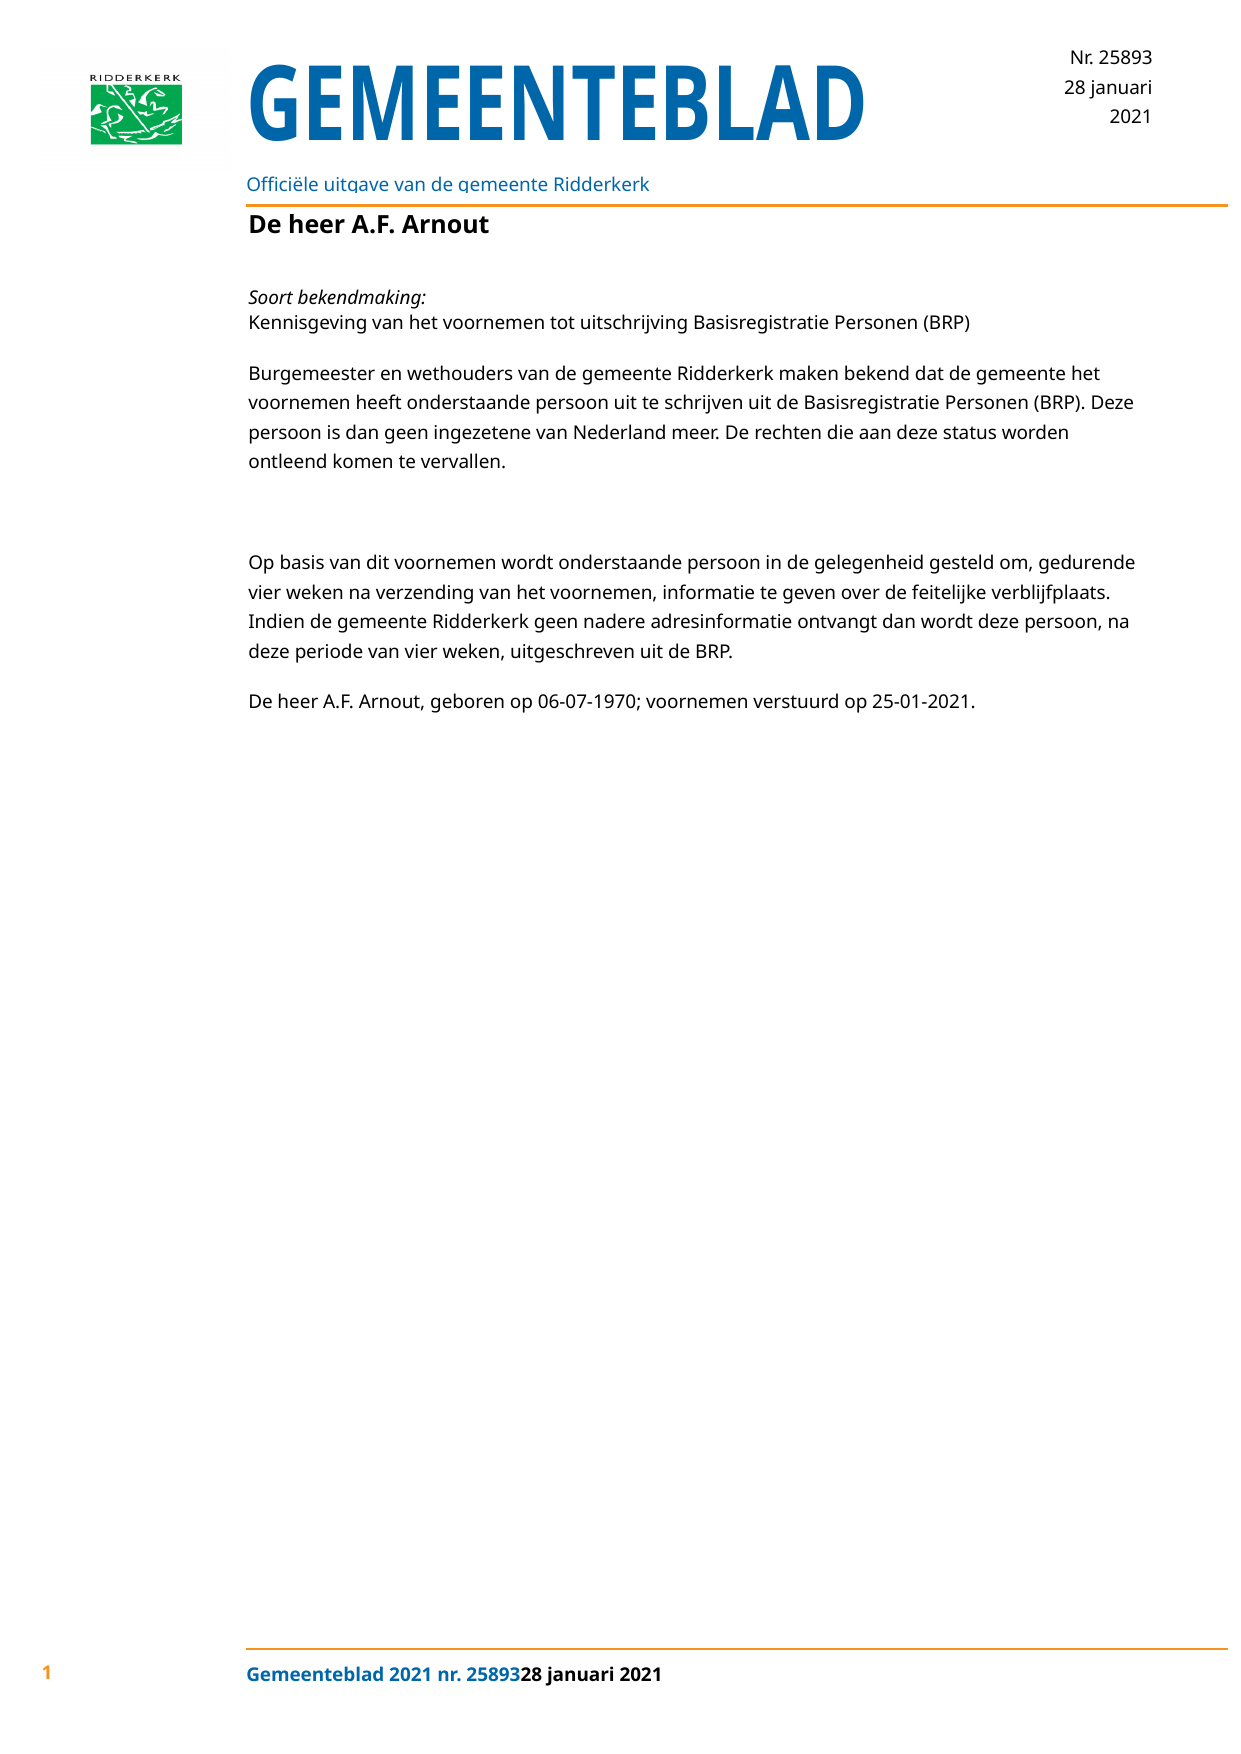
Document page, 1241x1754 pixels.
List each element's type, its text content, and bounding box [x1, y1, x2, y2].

text Kennisgeving van het voornemen tot uitschrijving Basisregistratie Personen (BRP) [248, 309, 1152, 335]
text De heer A.F. Arnout, geboren op 06-07-1970; voornemen verstuurd op 25-01-2021. [248, 689, 1152, 714]
text De heer A.F. Arnout [248, 207, 1152, 241]
text Burgemeester en wethouders van de gemeente Ridderkerk maken bekend dat de gemeente het voornemen heeft onderstaande persoon uit te schrijven uit de Basisregistratie Personen (BRP). Deze persoon is dan geen ingezetene van Nederland meer. De rechten die aan deze status worden ontleend komen te vervallen. [248, 360, 1152, 474]
picture [41, 47, 231, 172]
text Op basis van dit voornemen wordt onderstaande persoon in de gelegenheid gesteld om, gedurende vier weken na verzending van het voornemen, informatie te geven over de feitelijke verblijfplaats. Indien de gemeente Ridderkerk geen nadere adresinformatie ontvangt dan wordt deze persoon, na deze periode van vier weken, uitgeschreven uit de BRP. [248, 549, 1152, 664]
text Soort bekendmaking: [248, 284, 1152, 309]
